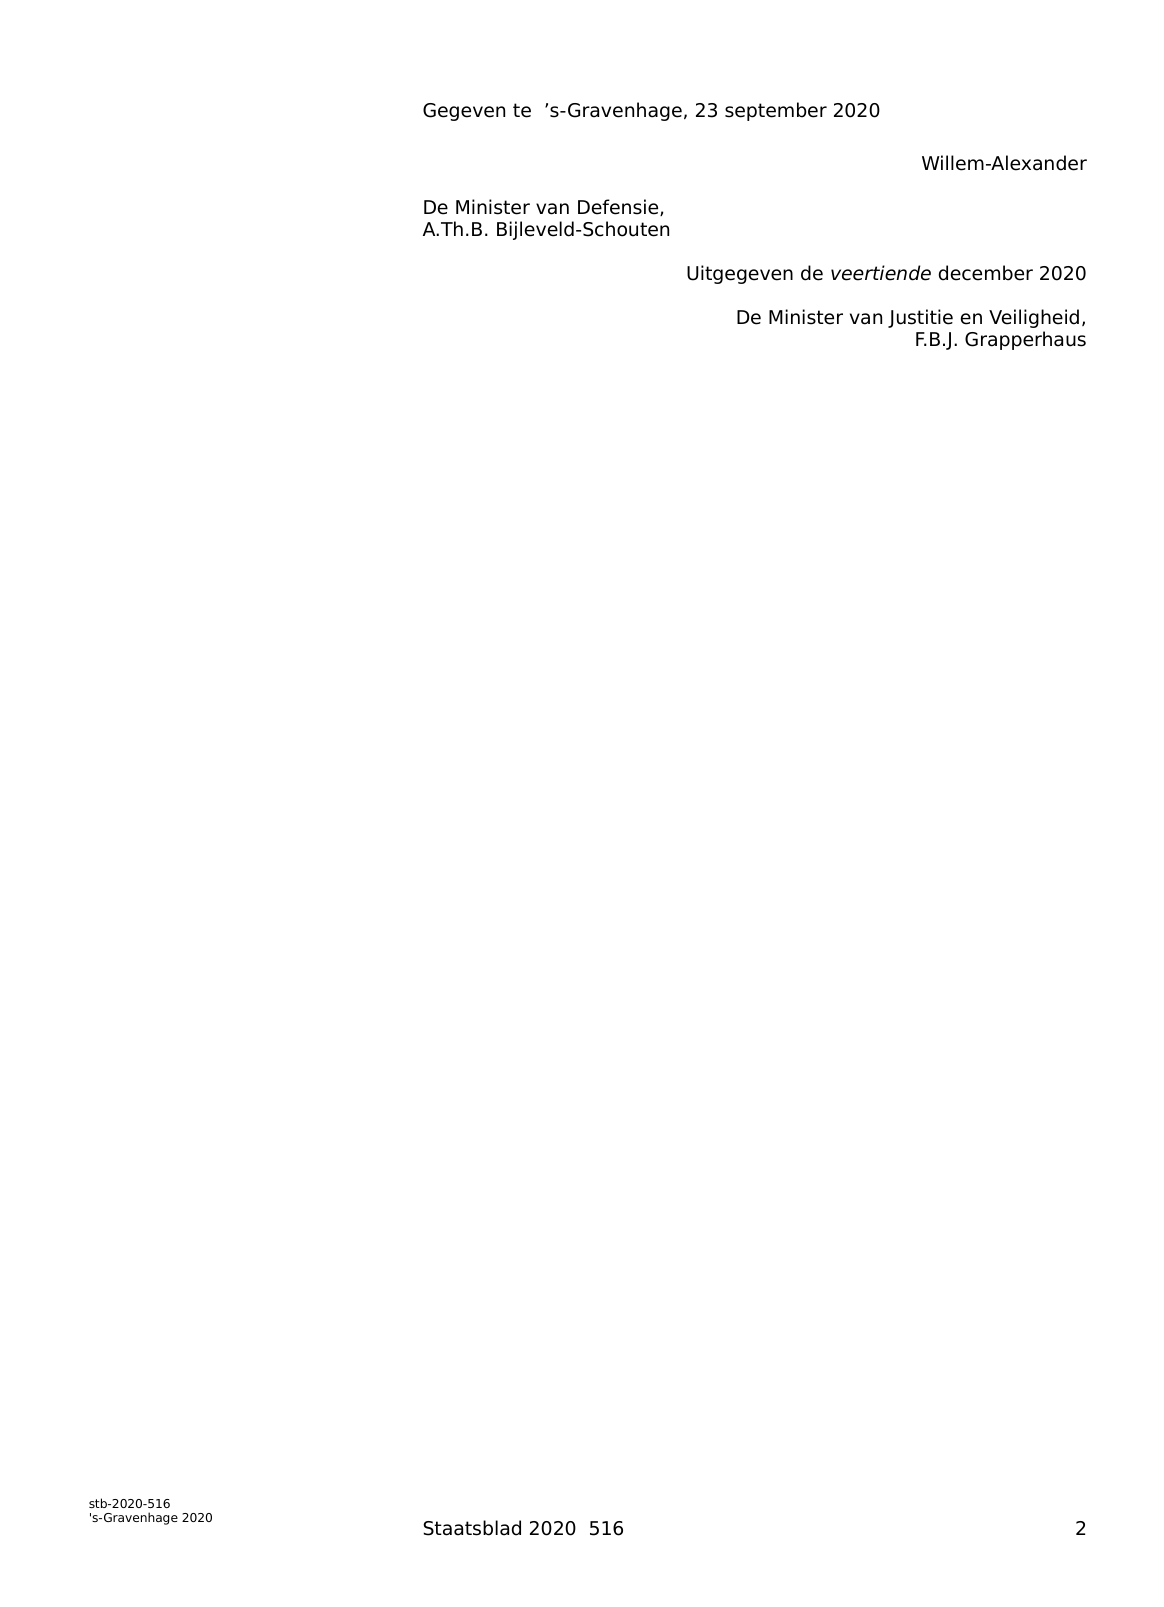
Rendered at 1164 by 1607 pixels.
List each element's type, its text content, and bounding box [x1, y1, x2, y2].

text stb-2020-516 [88, 1497, 323, 1511]
text Gegeven te ’s-Gravenhage, 23 september 2020 [422, 100, 1087, 122]
text Willem-Alexander [422, 152, 1087, 174]
text De Minister van Justitie en Veiligheid, F.B.J. Grapperhaus [422, 307, 1087, 351]
text 's-Gravenhage 2020 [88, 1511, 323, 1525]
text De Minister van Defensie, A.Th.B. Bijleveld-Schouten [422, 197, 1087, 241]
text Uitgegeven de veertiende december 2020 [422, 263, 1087, 285]
